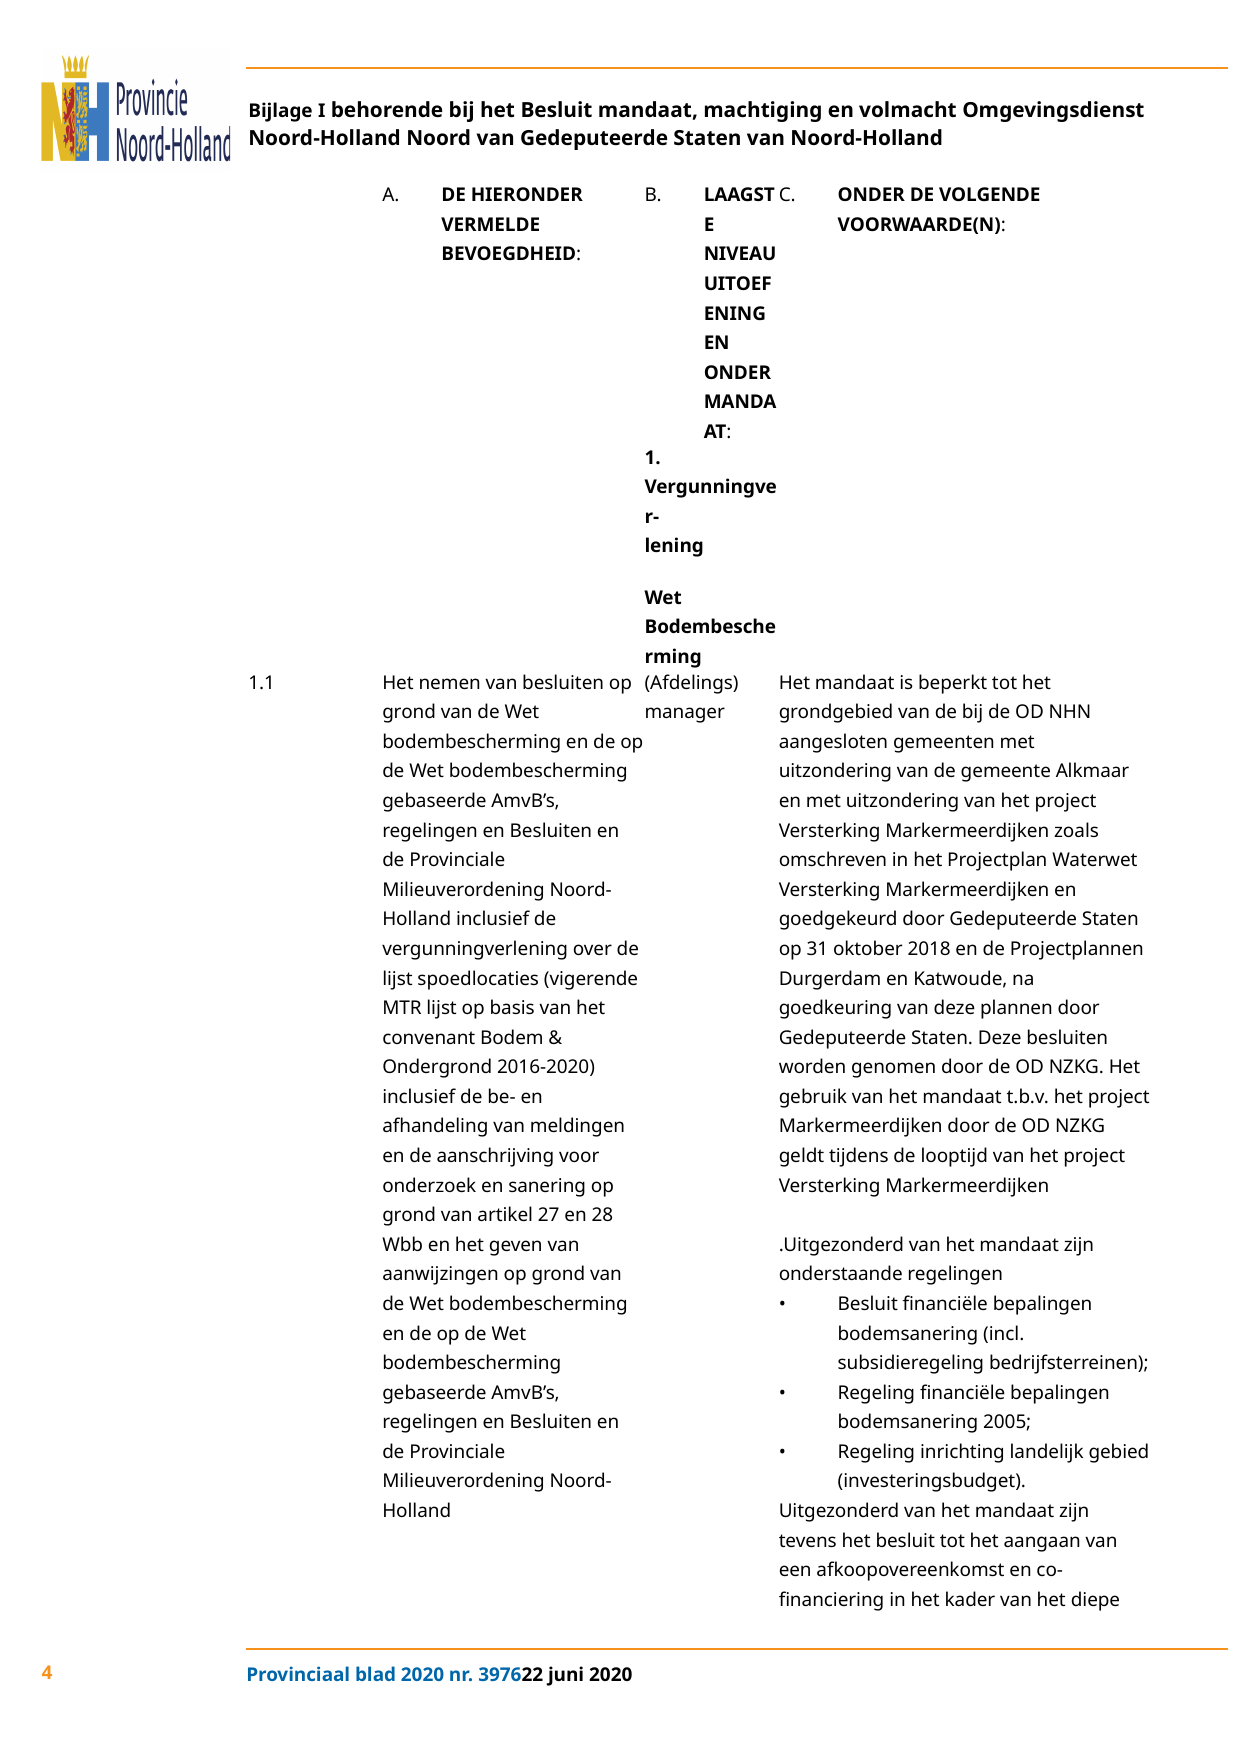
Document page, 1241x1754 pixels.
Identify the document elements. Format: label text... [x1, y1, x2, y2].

table_cell (Afdelings) manager [644, 669, 778, 1612]
table_header LAAGSTE NIVEAU UITOEFENING EN ONDERMANDAAT: [644, 181, 778, 444]
table_cell [779, 444, 1152, 558]
table_cell [248, 444, 382, 558]
table_cell [644, 558, 778, 584]
table_cell Het nemen van besluiten op grond van de Wet bodembescherming en de op de Wet bodembescherming gebaseerde AmvB’s, regelingen en Besluiten en de Provinciale Milieuverordening Noord-Holland inclusief de vergunningverlening over de lijst spoedlocaties (vigerende MTR lijst op basis van het convenant Bodem & Ondergrond 2016-2020) inclusief de be- en afhandeling van meldingen en de aanschrijving voor onderzoek en sanering op grond van artikel 27 en 28 Wbb en het geven van aanwijzingen op grond van de Wet bodembescherming en de op de Wet bodembescherming gebaseerde AmvB’s, regelingen en Besluiten en de Provinciale Milieuverordening Noord-Holland [382, 669, 644, 1612]
table_cell [382, 558, 644, 584]
table_cell Wet Bodembescherming [644, 584, 778, 669]
picture [41, 47, 231, 172]
table_cell [779, 558, 1152, 584]
table_cell Het mandaat is beperkt tot het grondgebied van de bij de OD NHN aangesloten gemeenten met uitzondering van de gemeente Alkmaar en met uitzondering van het project Versterking Markermeerdijken zoals omschreven in het Projectplan Waterwet Versterking Markermeerdijken en goedgekeurd door Gedeputeerde Staten op 31 oktober 2018 en de Projectplannen Durgerdam en Katwoude, na goedkeuring van deze plannen door Gedeputeerde Staten. Deze besluiten worden genomen door de OD NZKG. Het gebruik van het mandaat t.b.v. het project Markermeerdijken door de OD NZKG geldt tijdens de looptijd van het project Versterking Markermeerdijken .Uitgezonderd van het mandaat zijn onderstaande regelingen Besluit financiële bepalingen bodemsanering (incl. subsidieregeling bedrijfsterreinen); Regeling financiële bepalingen bodemsanering 2005; Regeling inrichting landelijk gebied (investeringsbudget). Uitgezonderd van het mandaat zijn tevens het besluit tot het aangaan van een afkoopovereenkomst en co-financiering in het kader van het diepe [779, 669, 1152, 1612]
table_cell [382, 444, 644, 558]
table_header ONDER DE VOLGENDE VOORWAARDE(N): [779, 181, 1152, 444]
table_header DE HIERONDER VERMELDE BEVOEGDHEID: [382, 181, 644, 444]
table_cell [779, 584, 1152, 669]
table_cell [248, 584, 382, 669]
table_cell 1.1 [248, 669, 382, 1612]
table_cell [248, 558, 382, 584]
table_cell [382, 584, 644, 669]
table_cell 1. Vergunningver- lening [644, 444, 778, 558]
table_header [248, 181, 382, 444]
text Bijlage I behorende bij het Besluit mandaat, machtiging en volmacht Omgevingsdienst Noord-Holland Noord van Gedeputeerde Staten van Noord-Holland [248, 95, 1152, 152]
